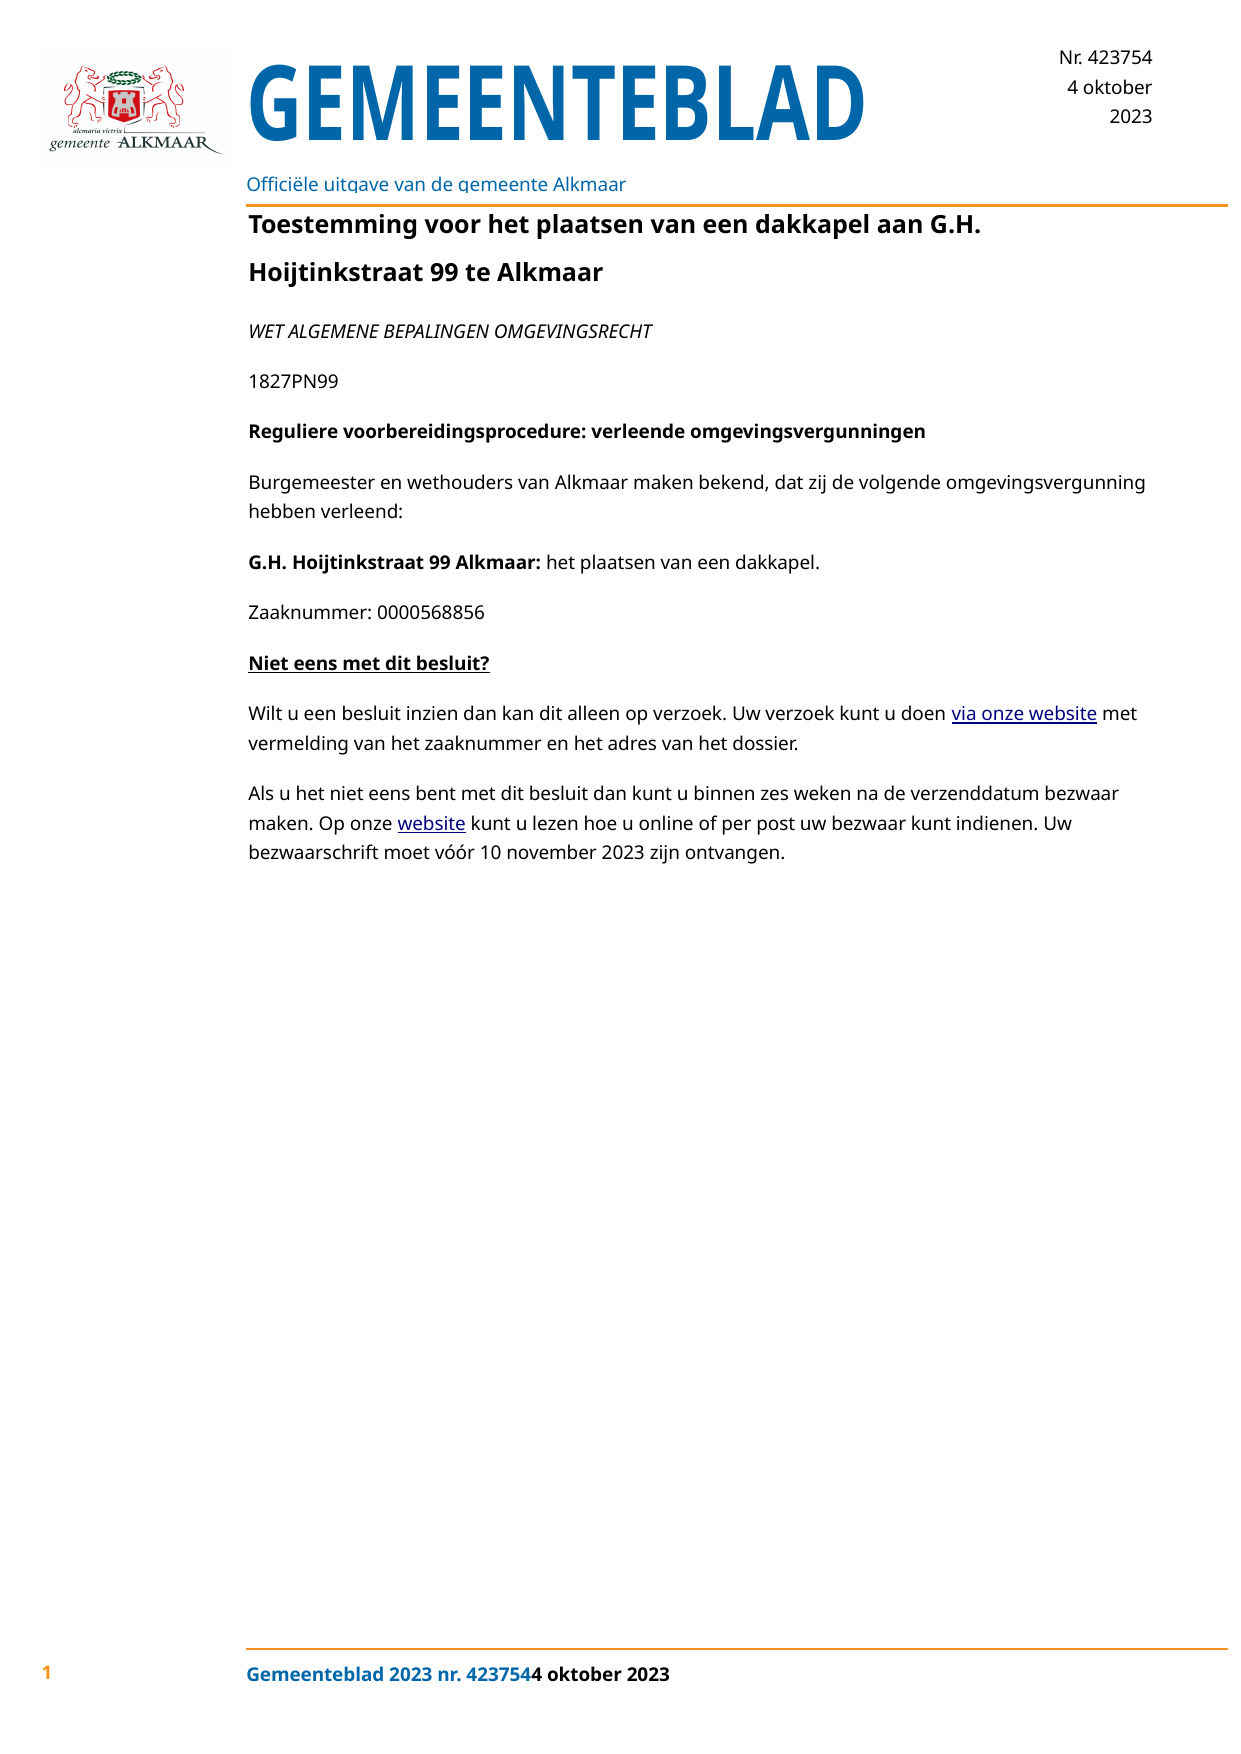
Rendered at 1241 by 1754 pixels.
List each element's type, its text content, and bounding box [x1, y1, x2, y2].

text Burgemeester en wethouders van Alkmaar maken bekend, dat zij de volgende omgevingsvergunning hebben verleend: [248, 469, 1152, 524]
text Niet eens met dit besluit? [248, 650, 1152, 676]
picture [41, 47, 231, 172]
text G.H. Hoijtinkstraat 99 Alkmaar: het plaatsen van een dakkapel. [248, 549, 1152, 575]
text Reguliere voorbereidingsprocedure: verleende omgevingsvergunningen [248, 419, 1152, 444]
text Toestemming voor het plaatsen van een dakkapel aan G.H. Hoijtinkstraat 99 te Alkmaar [248, 207, 1152, 288]
text Zaaknummer: 0000568856 [248, 599, 1152, 625]
text Wilt u een besluit inzien dan kan dit alleen op verzoek. Uw verzoek kunt u doen via onze website met vermelding van het zaaknummer en het adres van het dossier. [248, 700, 1152, 756]
text WET ALGEMENE BEPALINGEN OMGEVINGSRECHT [248, 318, 1152, 344]
text Als u het niet eens bent met dit besluit dan kunt u binnen zes weken na de verzenddatum bezwaar maken. Op onze website kunt u lezen hoe u online of per post uw bezwaar kunt indienen. Uw bezwaarschrift moet vóór 10 november 2023 zijn ontvangen. [248, 780, 1152, 865]
text 1827PN99 [248, 368, 1152, 394]
